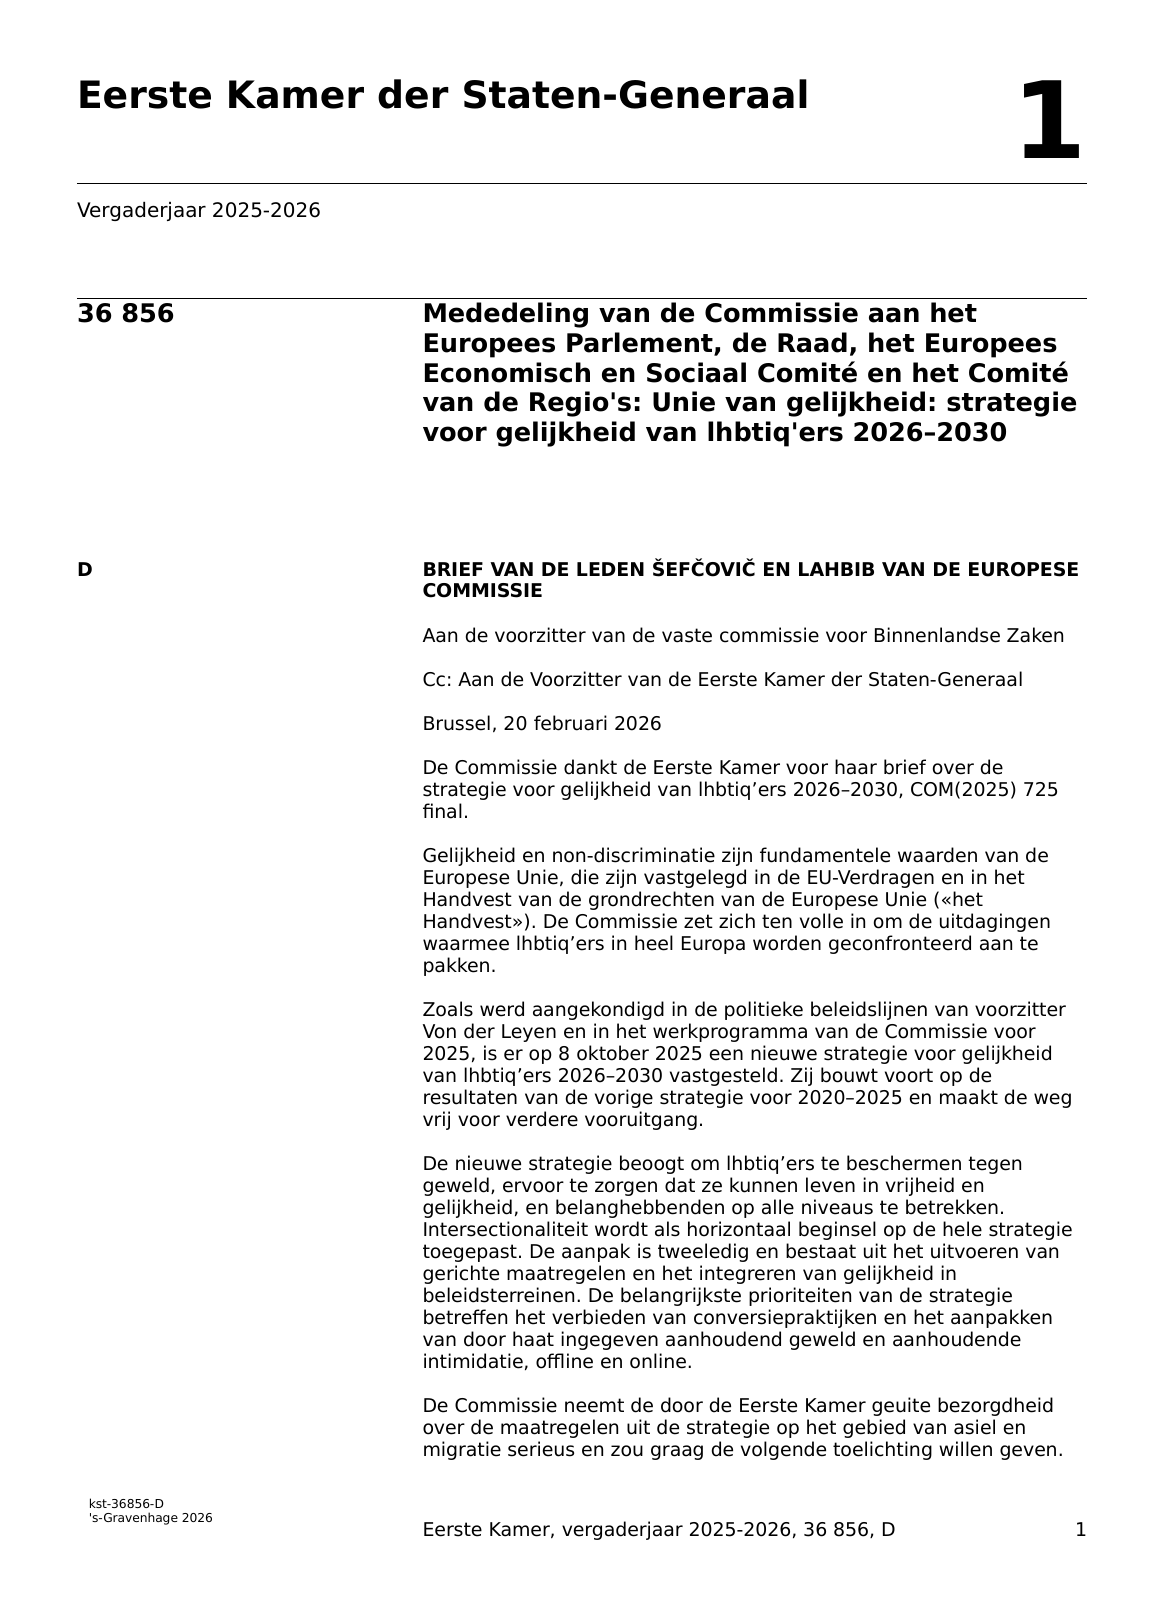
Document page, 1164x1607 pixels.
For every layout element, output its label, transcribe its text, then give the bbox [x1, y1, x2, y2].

text De Commissie dankt de Eerste Kamer voor haar brief over de strategie voor gelijkheid van lhbtiq’ers 2026–2030, COM(2025) 725 final. [422, 757, 1087, 823]
table_header 1 [886, 59, 1087, 183]
subtitle D BRIEF VAN DE LEDEN ŠEFČOVIČ EN LAHBIB VAN DE EUROPESE COMMISSIE [77, 558, 1087, 602]
subtitle 36 856 Mededeling van de Commissie aan het Europees Parlement, de Raad, het Europees Economisch en Sociaal Comité en het Comité van de Regio's: Unie van gelijkheid: strategie voor gelijkheid van lhbtiq'ers 2026–2030 [77, 299, 1087, 447]
text Aan de voorzitter van de vaste commissie voor Binnenlandse Zaken [422, 624, 1087, 647]
table_header Eerste Kamer der Staten-Generaal [77, 59, 886, 183]
text Brussel, 20 februari 2026 [422, 713, 1087, 735]
text De nieuwe strategie beoogt om lhbtiq’ers te beschermen tegen geweld, ervoor te zorgen dat ze kunnen leven in vrijheid en gelijkheid, en belanghebbenden op alle niveaus te betrekken. Intersectionaliteit wordt als horizontaal beginsel op de hele strategie toegepast. De aanpak is tweeledig en bestaat uit het uitvoeren van gerichte maatregelen en het integreren van gelijkheid in beleidsterreinen. De belangrijkste prioriteiten van de strategie betreffen het verbieden van conversiepraktijken en het aanpakken van door haat ingegeven aanhoudend geweld en aanhoudende intimidatie, offline en online. [422, 1153, 1087, 1373]
text 's-Gravenhage 2026 [88, 1511, 323, 1525]
table_cell Vergaderjaar 2025-2026 [77, 184, 1087, 298]
text De Commissie neemt de door de Eerste Kamer geuite bezorgdheid over de maatregelen uit de strategie op het gebied van asiel en migratie serieus en zou graag de volgende toelichting willen geven. [422, 1395, 1087, 1461]
text kst-36856-D [88, 1497, 323, 1511]
text Gelijkheid en non-discriminatie zijn fundamentele waarden van de Europese Unie, die zijn vastgelegd in de EU-Verdragen en in het Handvest van de grondrechten van de Europese Unie («het Handvest»). De Commissie zet zich ten volle in om de uitdagingen waarmee lhbtiq’ers in heel Europa worden geconfronteerd aan te pakken. [422, 845, 1087, 977]
text Cc: Aan de Voorzitter van de Eerste Kamer der Staten-Generaal [422, 669, 1087, 691]
text Zoals werd aangekondigd in de politieke beleidslijnen van voorzitter Von der Leyen en in het werkprogramma van de Commissie voor 2025, is er op 8 oktober 2025 een nieuwe strategie voor gelijkheid van lhbtiq’ers 2026–2030 vastgesteld. Zij bouwt voort op de resultaten van de vorige strategie voor 2020–2025 en maakt de weg vrij voor verdere vooruitgang. [422, 999, 1087, 1131]
